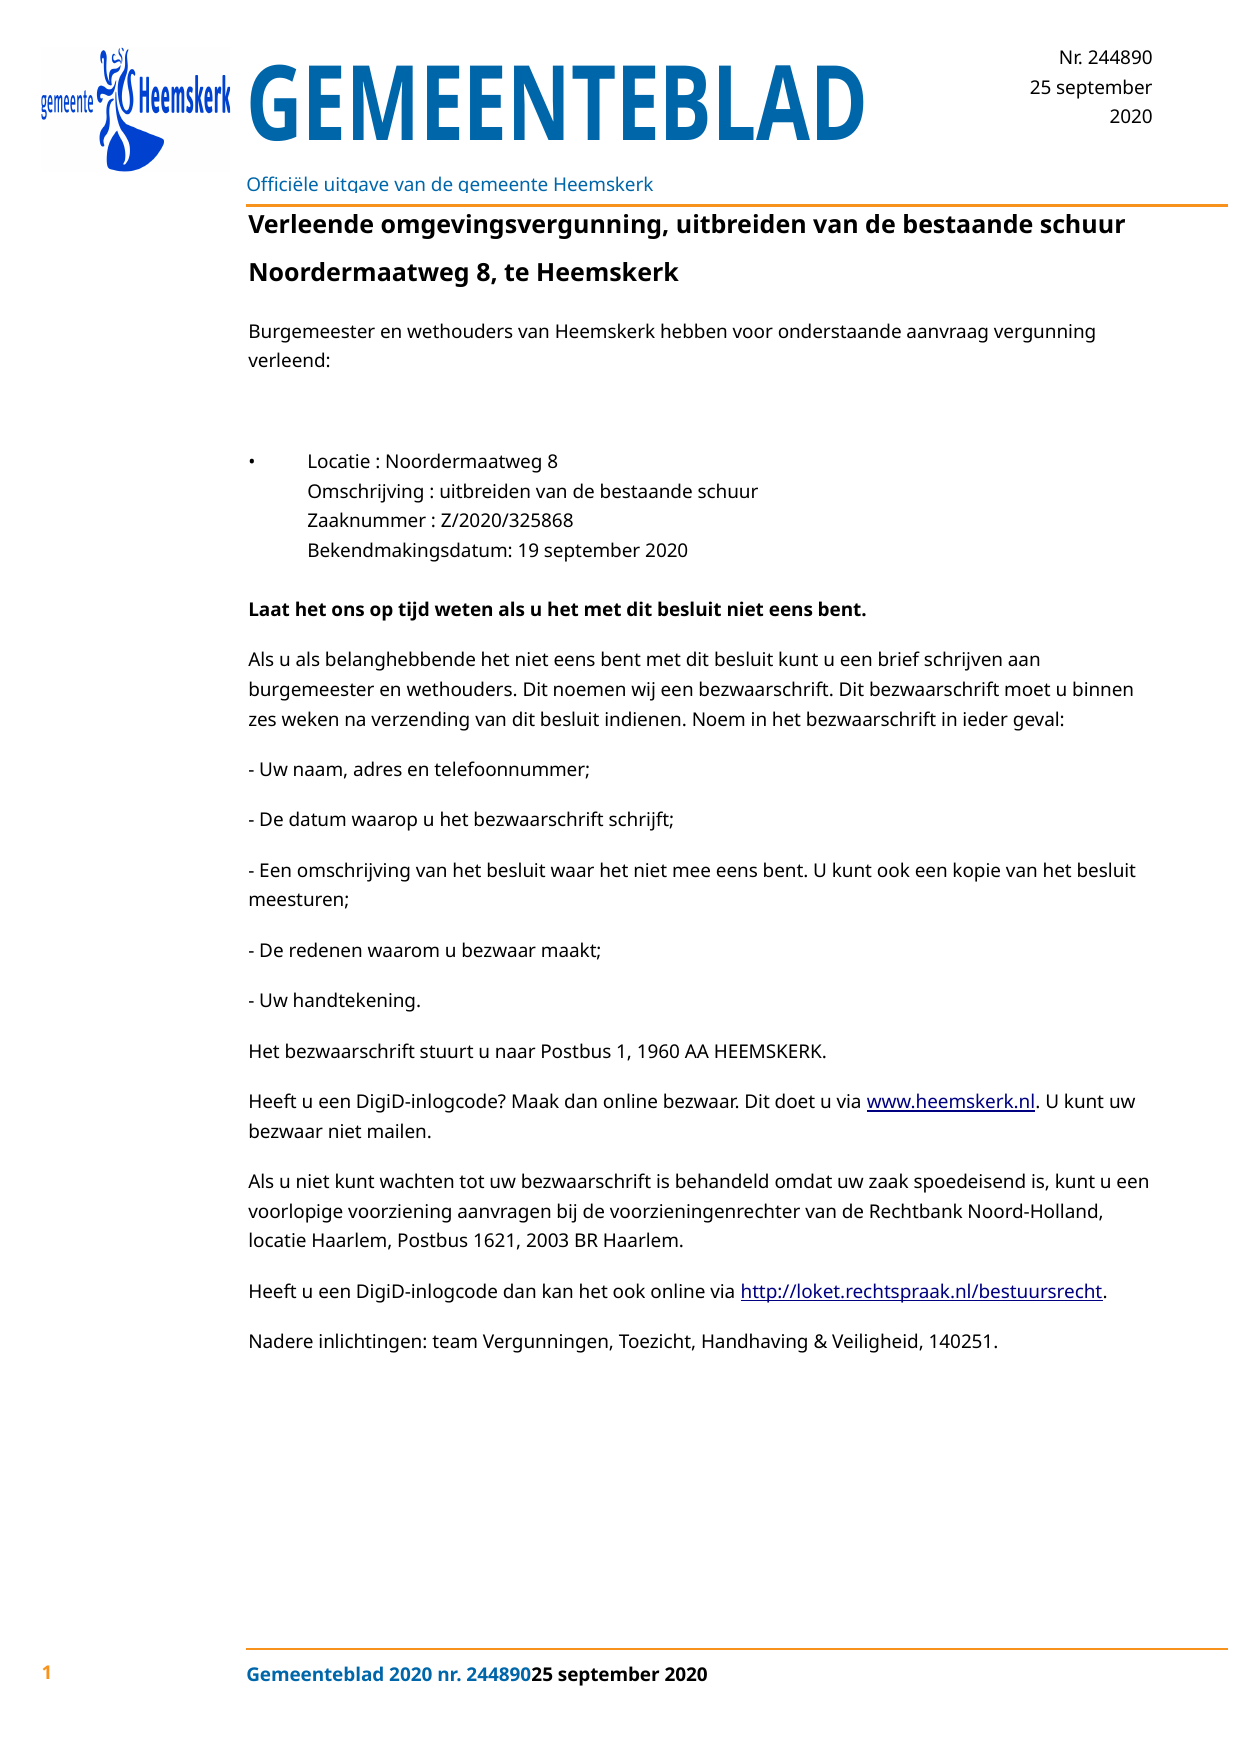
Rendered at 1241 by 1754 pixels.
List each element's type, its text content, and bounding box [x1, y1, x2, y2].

list Zaaknummer : Z/2020/325868 [248, 507, 1152, 533]
text - De redenen waarom u bezwaar maakt; [248, 937, 1152, 963]
text - Uw handtekening. [248, 987, 1152, 1013]
text - De datum waarop u het bezwaarschrift schrijft; [248, 807, 1152, 832]
text Heeft u een DigiD-inlogcode dan kan het ook online via http://loket.rechtspraak.nl/bestuursrecht. [248, 1278, 1152, 1304]
list Locatie : Noordermaatweg 8 [248, 448, 1152, 474]
picture [41, 47, 231, 172]
text Het bezwaarschrift stuurt u naar Postbus 1, 1960 AA HEEMSKERK. [248, 1038, 1152, 1064]
list Omschrijving : uitbreiden van de bestaande schuur [248, 478, 1152, 504]
text Als u als belanghebbende het niet eens bent met dit besluit kunt u een brief schrijven aan burgemeester en wethouders. Dit noemen wij een bezwaarschrift. Dit bezwaarschrift moet u binnen zes weken na verzending van dit besluit indienen. Noem in het bezwaarschrift in ieder geval: [248, 647, 1152, 732]
text Als u niet kunt wachten tot uw bezwaarschrift is behandeld omdat uw zaak spoedeisend is, kunt u een voorlopige voorziening aanvragen bij de voorzieningenrechter van de Rechtbank Noord-Holland, locatie Haarlem, Postbus 1621, 2003 BR Haarlem. [248, 1168, 1152, 1253]
text Nadere inlichtingen: team Vergunningen, Toezicht, Handhaving & Veiligheid, 140251. [248, 1328, 1152, 1354]
text Verleende omgevingsvergunning, uitbreiden van de bestaande schuur Noordermaatweg 8, te Heemskerk [248, 207, 1152, 288]
list Bekendmakingsdatum: 19 september 2020 [248, 537, 1152, 563]
text - Een omschrijving van het besluit waar het niet mee eens bent. U kunt ook een kopie van het besluit meesturen; [248, 857, 1152, 912]
text Burgemeester en wethouders van Heemskerk hebben voor onderstaande aanvraag vergunning verleend: [248, 318, 1152, 373]
text Heeft u een DigiD-inlogcode? Maak dan online bezwaar. Dit doet u via www.heemskerk.nl. U kunt uw bezwaar niet mailen. [248, 1088, 1152, 1144]
text Laat het ons op tijd weten als u het met dit besluit niet eens bent. [248, 596, 1152, 622]
text - Uw naam, adres en telefoonnummer; [248, 756, 1152, 782]
